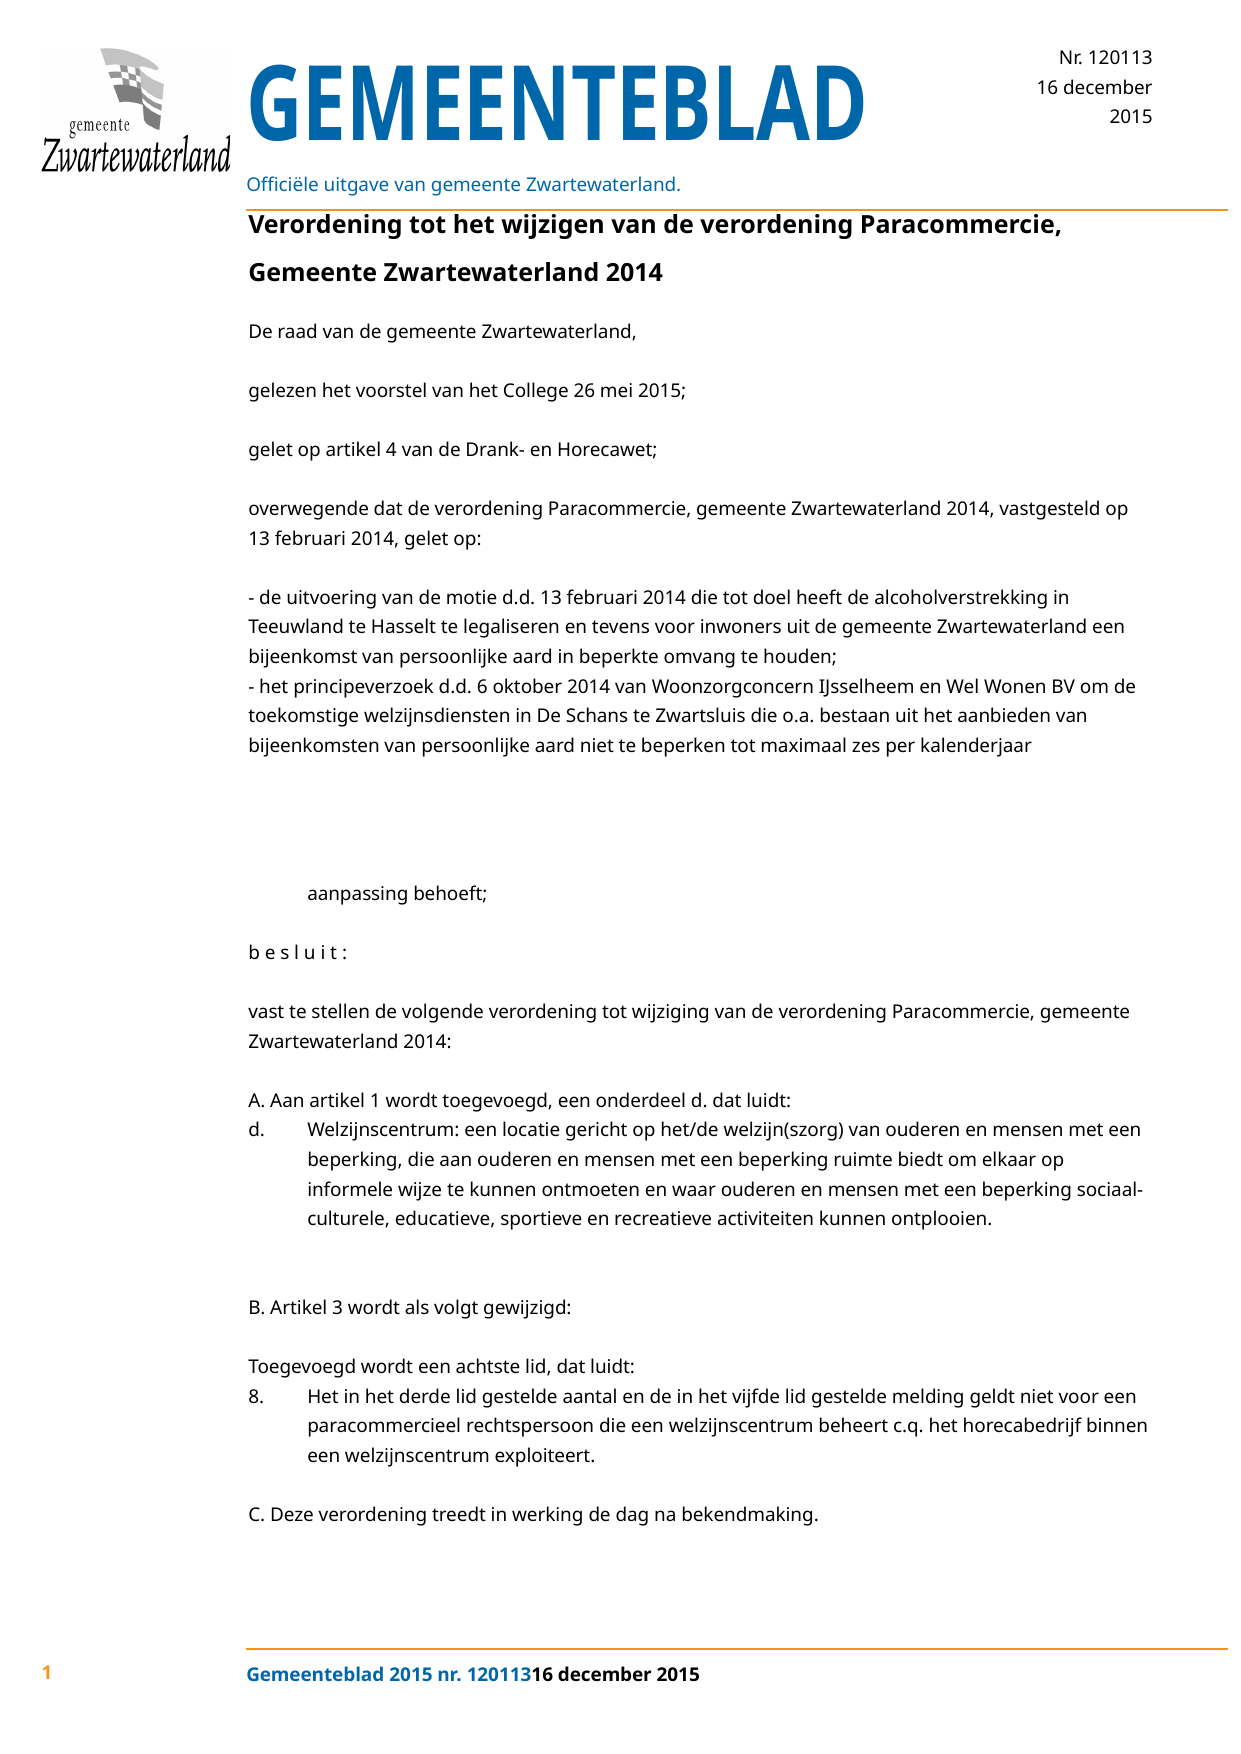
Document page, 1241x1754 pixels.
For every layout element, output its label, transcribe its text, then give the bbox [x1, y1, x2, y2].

text overwegende dat de verordening Paracommercie, gemeente Zwartewaterland 2014, vastgesteld op 13 februari 2014, gelet op: [248, 495, 1152, 551]
text - de uitvoering van de motie d.d. 13 februari 2014 die tot doel heeft de alcoholverstrekking in Teeuwland te Hasselt te legaliseren en tevens voor inwoners uit de gemeente Zwartewaterland een bijeenkomst van persoonlijke aard in beperkte omvang te houden; [248, 584, 1152, 669]
text B. Artikel 3 wordt als volgt gewijzigd: [248, 1294, 1152, 1320]
list aanpassing behoeft; [248, 880, 1152, 906]
text C. Deze verordening treedt in werking de dag na bekendmaking. [248, 1501, 1152, 1527]
text Verordening tot het wijzigen van de verordening Paracommercie, Gemeente Zwartewaterland 2014 [248, 211, 1152, 288]
list Welzijnscentrum: een locatie gericht op het/de welzijn(szorg) van ouderen en mensen met een beperking, die aan ouderen en mensen met een beperking ruimte biedt om elkaar op informele wijze te kunnen ontmoeten en waar ouderen en mensen met een beperking sociaal-culturele, educatieve, sportieve en recreatieve activiteiten kunnen ontplooien. [248, 1117, 1152, 1231]
text b e s l u i t : [248, 939, 1152, 965]
text gelezen het voorstel van het College 26 mei 2015; [248, 377, 1152, 403]
picture [41, 47, 231, 172]
text - het principeverzoek d.d. 6 oktober 2014 van Woonzorgconcern IJsselheem en Wel Wonen BV om de toekomstige welzijnsdiensten in De Schans te Zwartsluis die o.a. bestaan uit het aanbieden van bijeenkomsten van persoonlijke aard niet te beperken tot maximaal zes per kalenderjaar [248, 673, 1152, 758]
text gelet op artikel 4 van de Drank- en Horecawet; [248, 436, 1152, 462]
text De raad van de gemeente Zwartewaterland, [248, 318, 1152, 344]
text Toegevoegd wordt een achtste lid, dat luidt: [248, 1353, 1152, 1379]
text A. Aan artikel 1 wordt toegevoegd, een onderdeel d. dat luidt: [248, 1087, 1152, 1113]
text vast te stellen de volgende verordening tot wijziging van de verordening Paracommercie, gemeente Zwartewaterland 2014: [248, 998, 1152, 1054]
list Het in het derde lid gestelde aantal en de in het vijfde lid gestelde melding geldt niet voor een paracommercieel rechtspersoon die een welzijnscentrum beheert c.q. het horecabedrijf binnen een welzijnscentrum exploiteert. [248, 1383, 1152, 1468]
